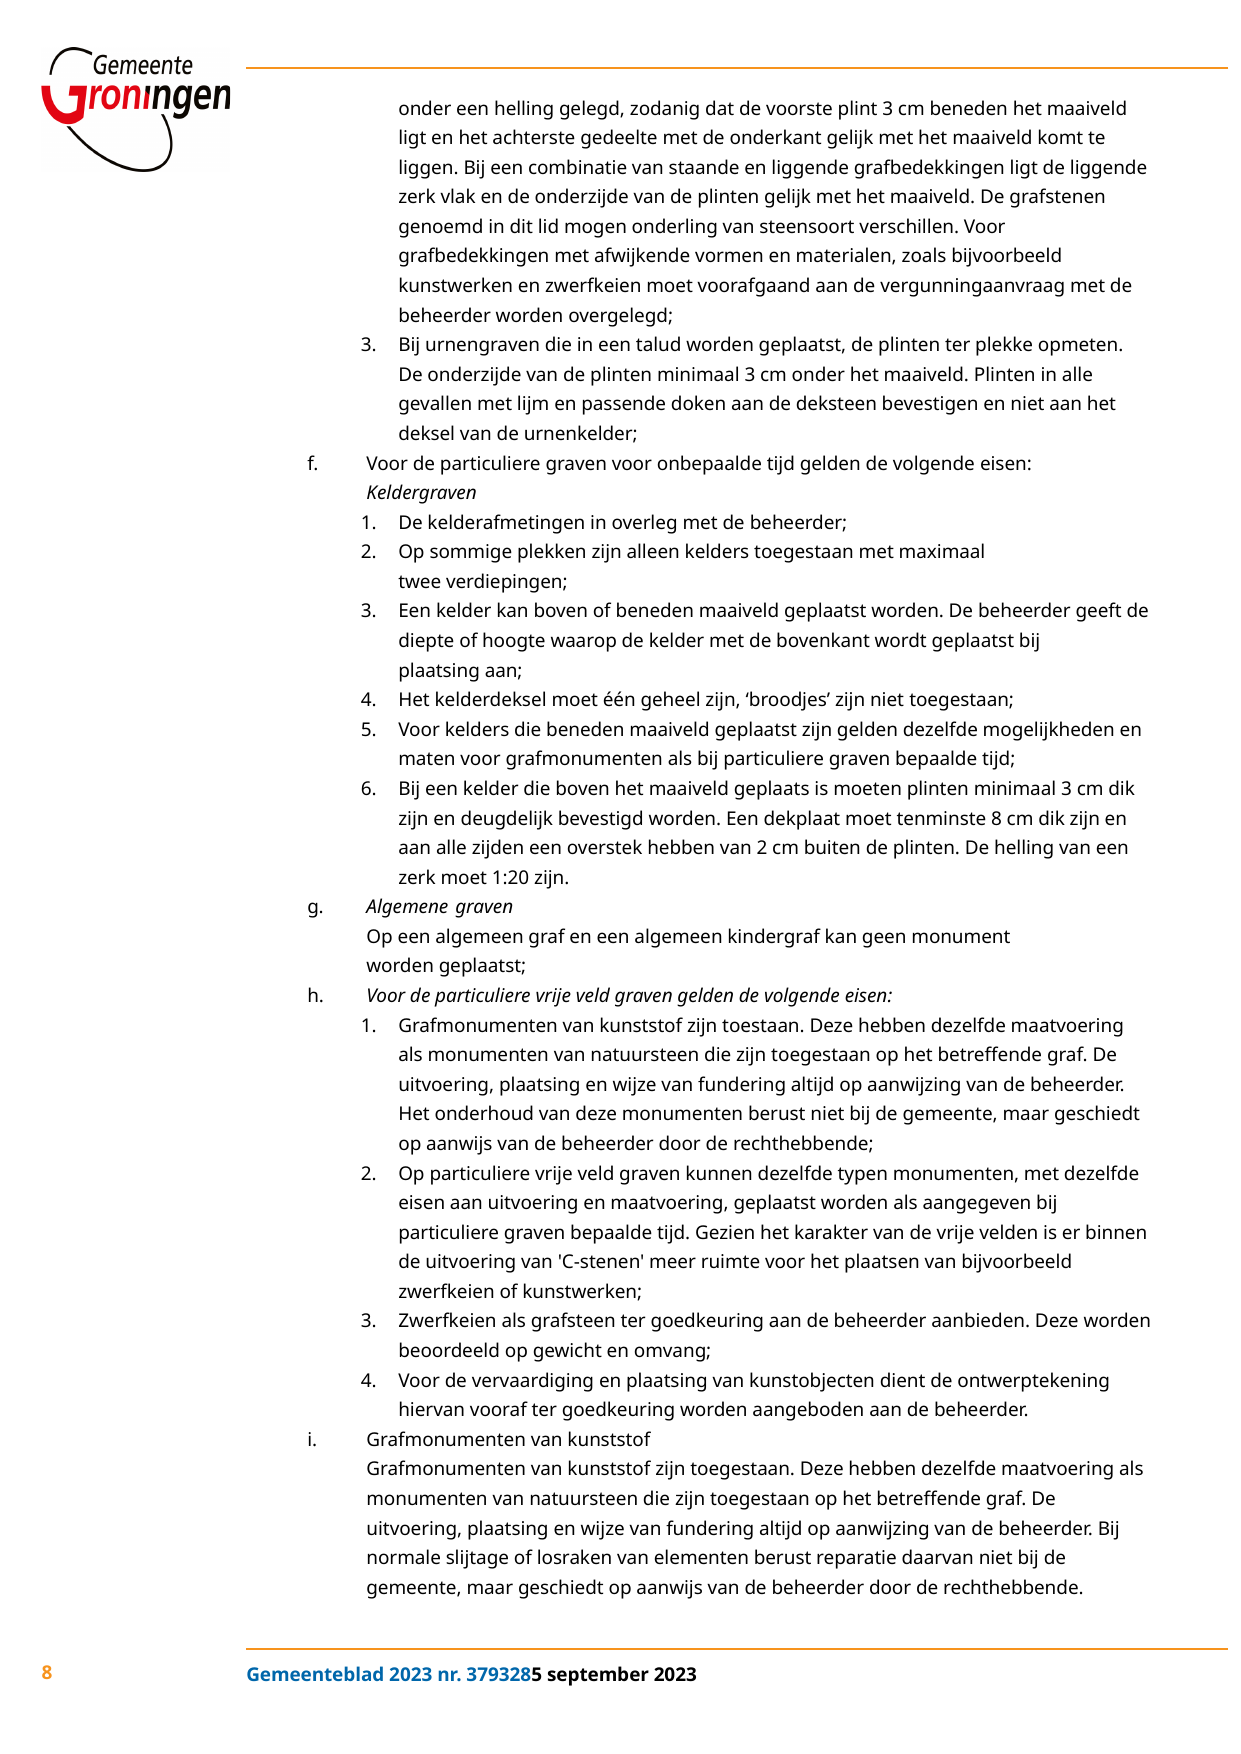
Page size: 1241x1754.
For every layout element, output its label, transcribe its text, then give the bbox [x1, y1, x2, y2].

list Op een algemeen graf en een algemeen kindergraf kan geen monument worden geplaatst; [307, 923, 1152, 978]
list Grafmonumenten van kunststof zijn toegestaan. Deze hebben dezelfde maatvoering als monumenten van natuursteen die zijn toegestaan op het betreffende graf. De uitvoering, plaatsing en wijze van fundering altijd op aanwijzing van de beheerder. Bij normale slijtage of losraken van elementen berust reparatie daarvan niet bij de gemeente, maar geschiedt op aanwijs van de beheerder door de rechthebbende. [307, 1456, 1152, 1600]
list Een kelder kan boven of beneden maaiveld geplaatst worden. De beheerder geeft de diepte of hoogte waarop de kelder met de bovenkant wordt geplaatst bij plaatsing aan; [361, 598, 1152, 683]
picture [41, 47, 231, 172]
list Bij een kelder die boven het maaiveld geplaats is moeten plinten minimaal 3 cm dik zijn en deugdelijk bevestigd worden. Een dekplaat moet tenminste 8 cm dik zijn en aan alle zijden een overstek hebben van 2 cm buiten de plinten. De helling van een zerk moet 1:20 zijn. [361, 775, 1152, 890]
list Op particuliere vrije veld graven kunnen dezelfde typen monumenten, met dezelfde eisen aan uitvoering en maatvoering, geplaatst worden als aangegeven bij particuliere graven bepaalde tijd. Gezien het karakter van de vrije velden is er binnen de uitvoering van 'C-stenen' meer ruimte voor het plaatsen van bijvoorbeeld zwerfkeien of kunstwerken; [361, 1160, 1152, 1304]
list Grafmonumenten van kunststof [307, 1426, 1152, 1452]
list Grafmonumenten van kunststof zijn toestaan. Deze hebben dezelfde maatvoering als monumenten van natuursteen die zijn toegestaan op het betreffende graf. De uitvoering, plaatsing en wijze van fundering altijd op aanwijzing van de beheerder. Het onderhoud van deze monumenten berust niet bij de gemeente, maar geschiedt op aanwijs van de beheerder door de rechthebbende; [361, 1012, 1152, 1156]
list Voor de particuliere graven voor onbepaalde tijd gelden de volgende eisen: [307, 450, 1152, 476]
list Voor kelders die beneden maaiveld geplaatst zijn gelden dezelfde mogelijkheden en maten voor grafmonumenten als bij particuliere graven bepaalde tijd; [361, 716, 1152, 771]
list Voor de particuliere vrije veld graven gelden de volgende eisen: [307, 982, 1152, 1008]
list Bij urnengraven die in een talud worden geplaatst, de plinten ter plekke opmeten. De onderzijde van de plinten minimaal 3 cm onder het maaiveld. Plinten in alle gevallen met lijm en passende doken aan de deksteen bevestigen en niet aan het deksel van de urnenkelder; [361, 331, 1152, 446]
list Voor de vervaardiging en plaatsing van kunstobjecten dient de ontwerptekening hiervan vooraf ter goedkeuring worden aangeboden aan de beheerder. [361, 1367, 1152, 1422]
list Zwerfkeien als grafsteen ter goedkeuring aan de beheerder aanbieden. Deze worden beoordeeld op gewicht en omvang; [361, 1308, 1152, 1363]
list De kelderafmetingen in overleg met de beheerder; [361, 509, 1152, 535]
list Op sommige plekken zijn alleen kelders toegestaan met maximaal twee verdiepingen; [361, 538, 1152, 594]
list Keldergraven [307, 479, 1152, 505]
list onder een helling gelegd, zodanig dat de voorste plint 3 cm beneden het maaiveld ligt en het achterste gedeelte met de onderkant gelijk met het maaiveld komt te liggen. Bij een combinatie van staande en liggende grafbedekkingen ligt de liggende zerk vlak en de onderzijde van de plinten gelijk met het maaiveld. De grafstenen genoemd in dit lid mogen onderling van steensoort verschillen. Voor grafbedekkingen met afwijkende vormen en materialen, zoals bijvoorbeeld kunstwerken en zwerfkeien moet voorafgaand aan de vergunningaanvraag met de beheerder worden overgelegd; [361, 95, 1152, 328]
list Algemene graven [307, 893, 1152, 919]
list Het kelderdeksel moet één geheel zijn, ‘broodjes’ zijn niet toegestaan; [361, 686, 1152, 712]
